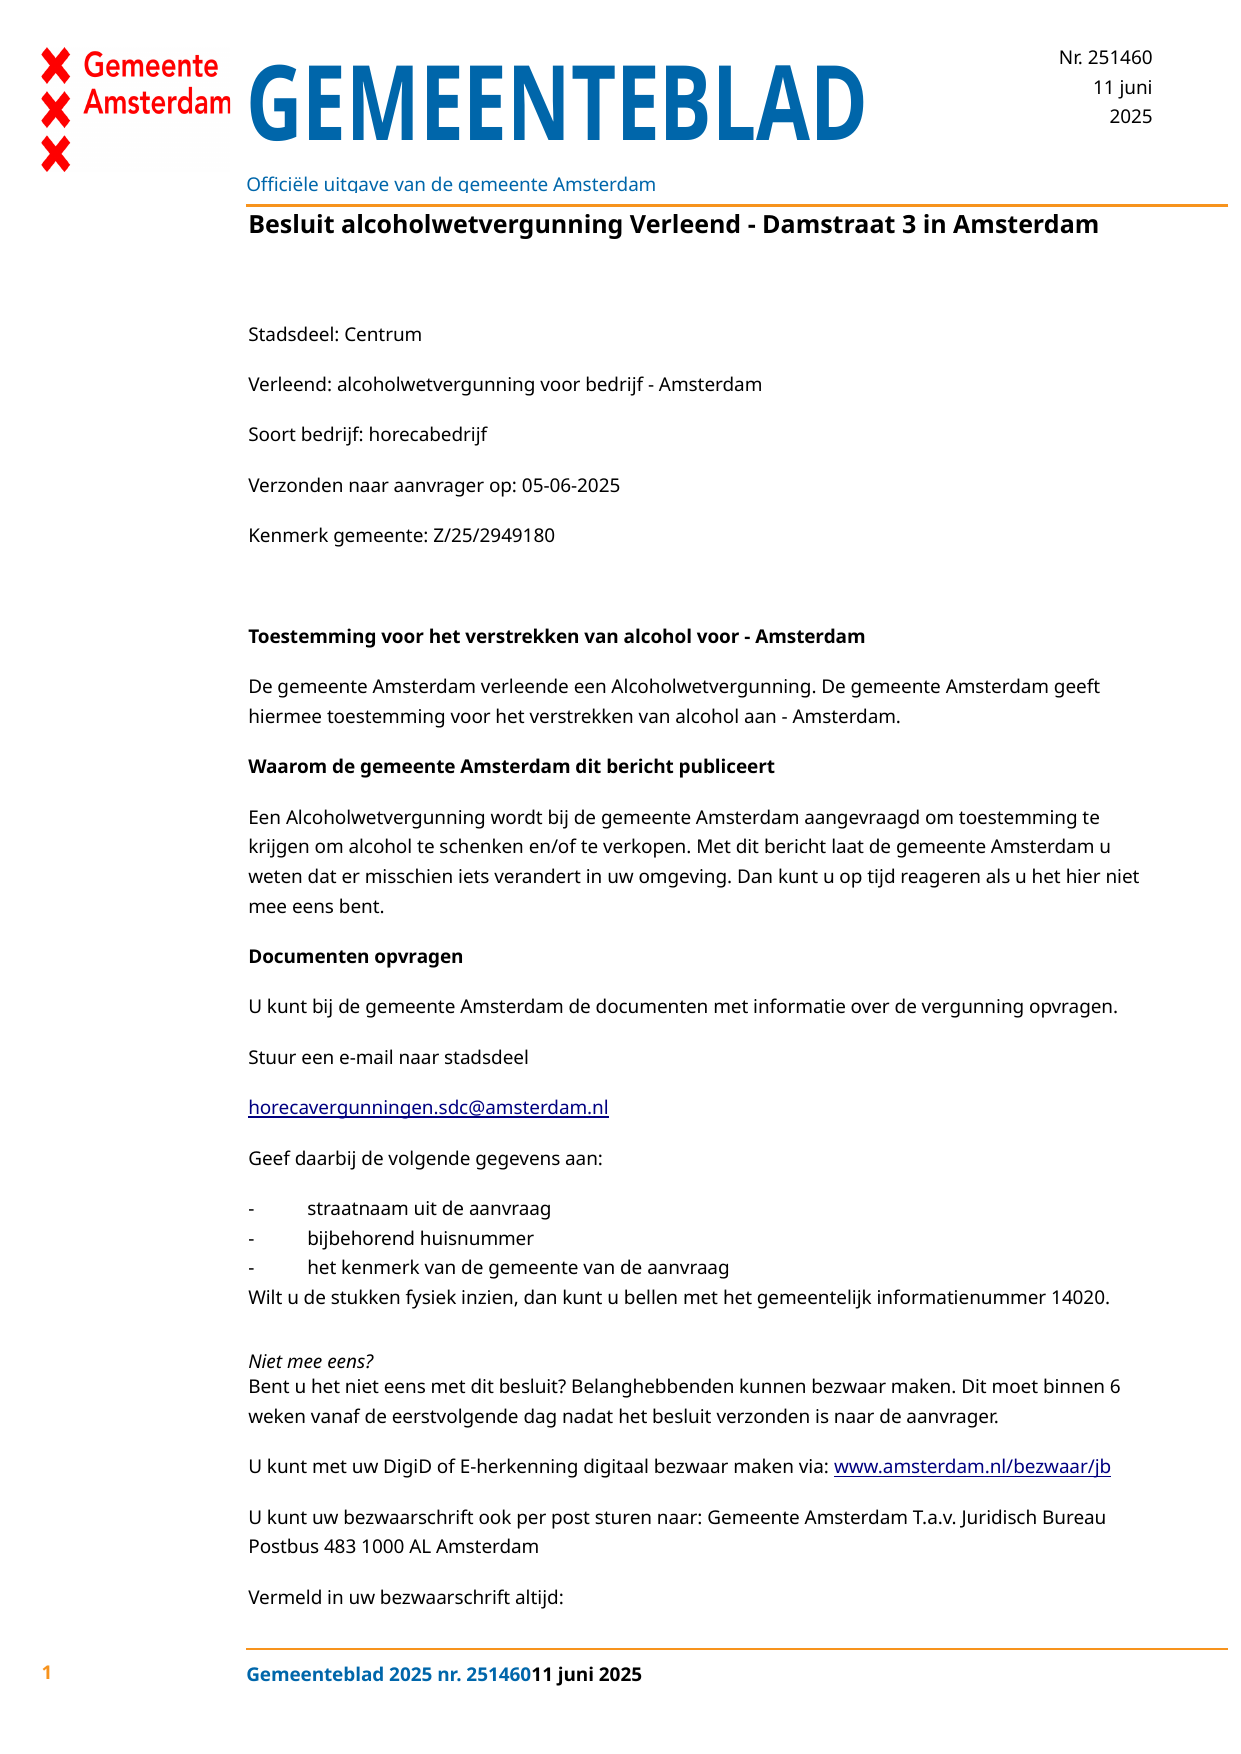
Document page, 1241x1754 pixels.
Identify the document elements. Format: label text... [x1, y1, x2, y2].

list straatnaam uit de aanvraag [248, 1195, 1152, 1221]
text horecavergunningen.sdc@amsterdam.nl [248, 1094, 1152, 1120]
text Kenmerk gemeente: Z/25/2949180 [248, 522, 1152, 548]
text U kunt bij de gemeente Amsterdam de documenten met informatie over de vergunning opvragen. [248, 994, 1152, 1019]
text Bent u het niet eens met dit besluit? Belanghebbenden kunnen bezwaar maken. Dit moet binnen 6 weken vanaf de eerstvolgende dag nadat het besluit verzonden is naar de aanvrager. [248, 1374, 1152, 1429]
text Toestemming voor het verstrekken van alcohol voor - Amsterdam [248, 623, 1152, 649]
text Geef daarbij de volgende gegevens aan: [248, 1145, 1152, 1171]
text Waarom de gemeente Amsterdam dit bericht publiceert [248, 754, 1152, 779]
text U kunt uw bezwaarschrift ook per post sturen naar: Gemeente Amsterdam T.a.v. Juridisch Bureau Postbus 483 1000 AL Amsterdam [248, 1504, 1152, 1559]
text Een Alcoholwetvergunning wordt bij de gemeente Amsterdam aangevraagd om toestemming te krijgen om alcohol te schenken en/of te verkopen. Met dit bericht laat de gemeente Amsterdam u weten dat er misschien iets verandert in uw omgeving. Dan kunt u op tijd reageren als u het hier niet mee eens bent. [248, 804, 1152, 918]
picture [41, 47, 231, 172]
text Stuur een e-mail naar stadsdeel [248, 1044, 1152, 1070]
text U kunt met uw DigiD of E-herkenning digitaal bezwaar maken via: www.amsterdam.nl/bezwaar/jb [248, 1454, 1152, 1479]
text Verleend: alcoholwetvergunning voor bedrijf - Amsterdam [248, 371, 1152, 397]
text Documenten opvragen [248, 943, 1152, 969]
list bijbehorend huisnummer [248, 1225, 1152, 1251]
text Wilt u de stukken fysiek inzien, dan kunt u bellen met het gemeentelijk informatienummer 14020. [248, 1284, 1152, 1310]
text Stadsdeel: Centrum [248, 321, 1152, 346]
text Vermeld in uw bezwaarschrift altijd: [248, 1584, 1152, 1610]
text De gemeente Amsterdam verleende een Alcoholwetvergunning. De gemeente Amsterdam geeft hiermee toestemming voor het verstrekken van alcohol aan - Amsterdam. [248, 674, 1152, 729]
text Niet mee eens? [248, 1348, 1152, 1374]
text Soort bedrijf: horecabedrijf [248, 422, 1152, 447]
list het kenmerk van de gemeente van de aanvraag [248, 1254, 1152, 1280]
text Verzonden naar aanvrager op: 05-06-2025 [248, 472, 1152, 498]
text Besluit alcoholwetvergunning Verleend - Damstraat 3 in Amsterdam [248, 207, 1152, 241]
